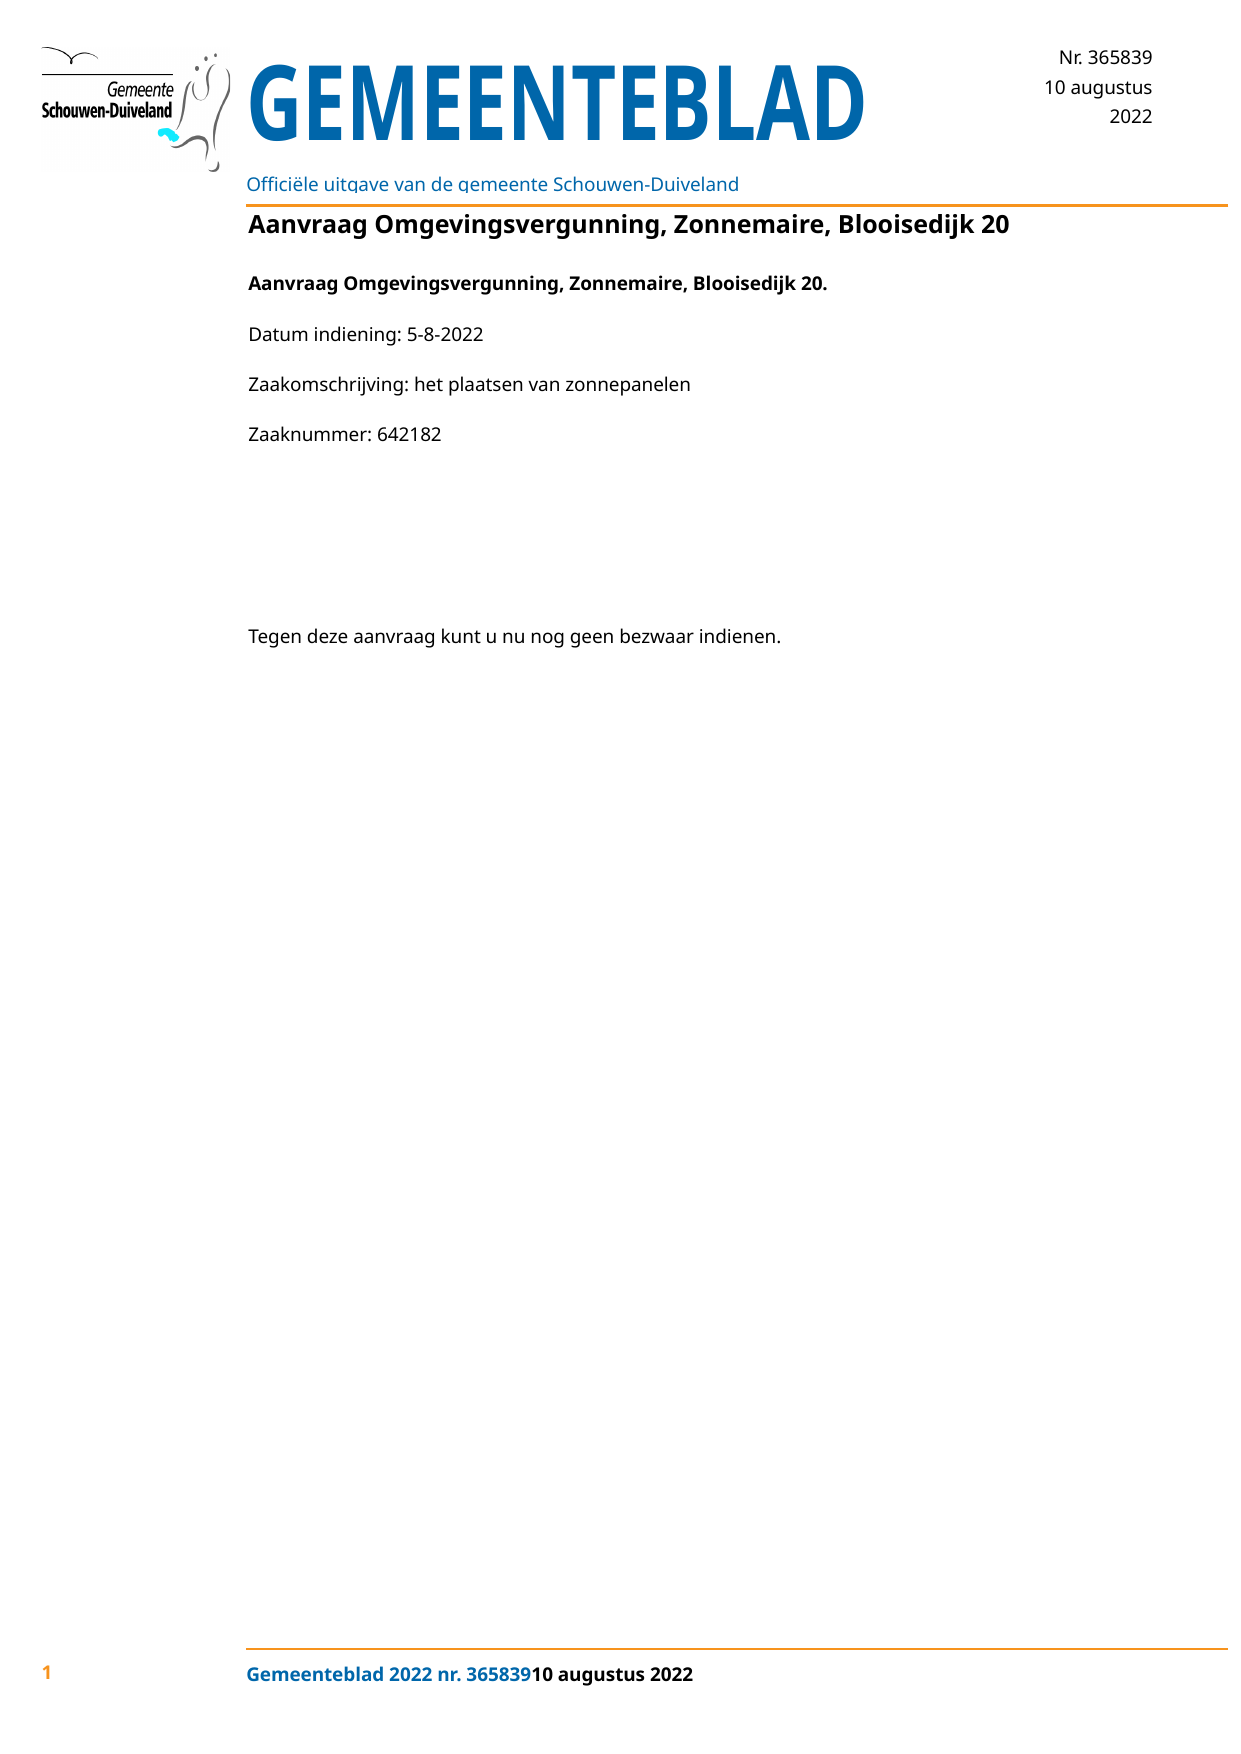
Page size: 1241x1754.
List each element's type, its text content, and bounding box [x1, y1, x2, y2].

text Aanvraag Omgevingsvergunning, Zonnemaire, Blooisedijk 20 [248, 207, 1152, 241]
text Aanvraag Omgevingsvergunning, Zonnemaire, Blooisedijk 20. [248, 270, 1152, 296]
text Zaaknummer: 642182 [248, 422, 1152, 447]
text Zaakomschrijving: het plaatsen van zonnepanelen [248, 371, 1152, 397]
text Datum indiening: 5-8-2022 [248, 321, 1152, 346]
picture [41, 47, 231, 172]
text Tegen deze aanvraag kunt u nu nog geen bezwaar indienen. [248, 623, 1152, 649]
